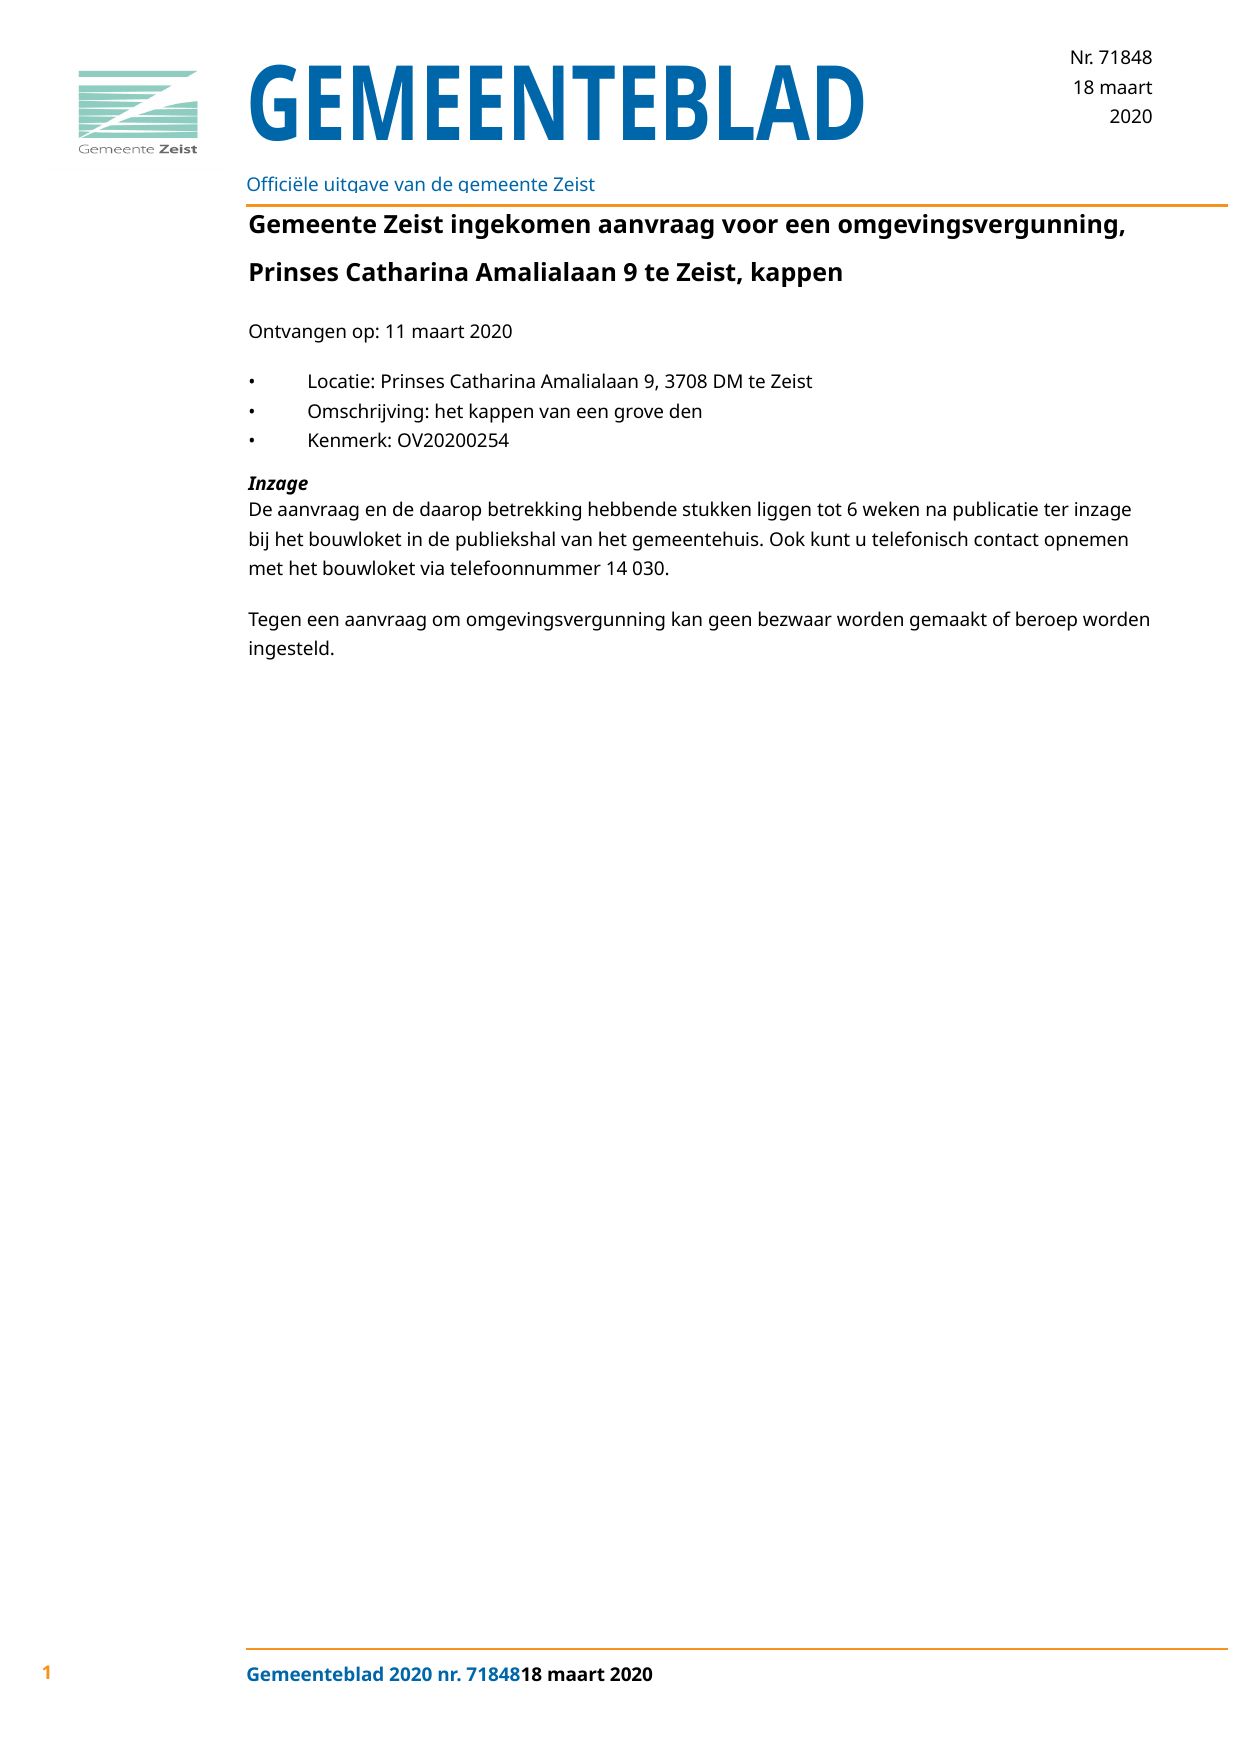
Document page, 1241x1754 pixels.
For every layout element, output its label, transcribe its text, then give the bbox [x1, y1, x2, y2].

text De aanvraag en de daarop betrekking hebbende stukken liggen tot 6 weken na publicatie ter inzage bij het bouwloket in de publiekshal van het gemeentehuis. Ook kunt u telefonisch contact opnemen met het bouwloket via telefoonnummer 14 030. [248, 496, 1152, 581]
text Inzage [248, 471, 1152, 496]
text Tegen een aanvraag om omgevingsvergunning kan geen bezwaar worden gemaakt of beroep worden ingesteld. [248, 606, 1152, 661]
list Kenmerk: OV20200254 [248, 427, 1152, 453]
text Gemeente Zeist ingekomen aanvraag voor een omgevingsvergunning, Prinses Catharina Amalialaan 9 te Zeist, kappen [248, 207, 1152, 288]
text Ontvangen op: 11 maart 2020 [248, 318, 1152, 344]
list Omschrijving: het kappen van een grove den [248, 398, 1152, 424]
list Locatie: Prinses Catharina Amalialaan 9, 3708 DM te Zeist [248, 368, 1152, 394]
picture [41, 47, 231, 172]
